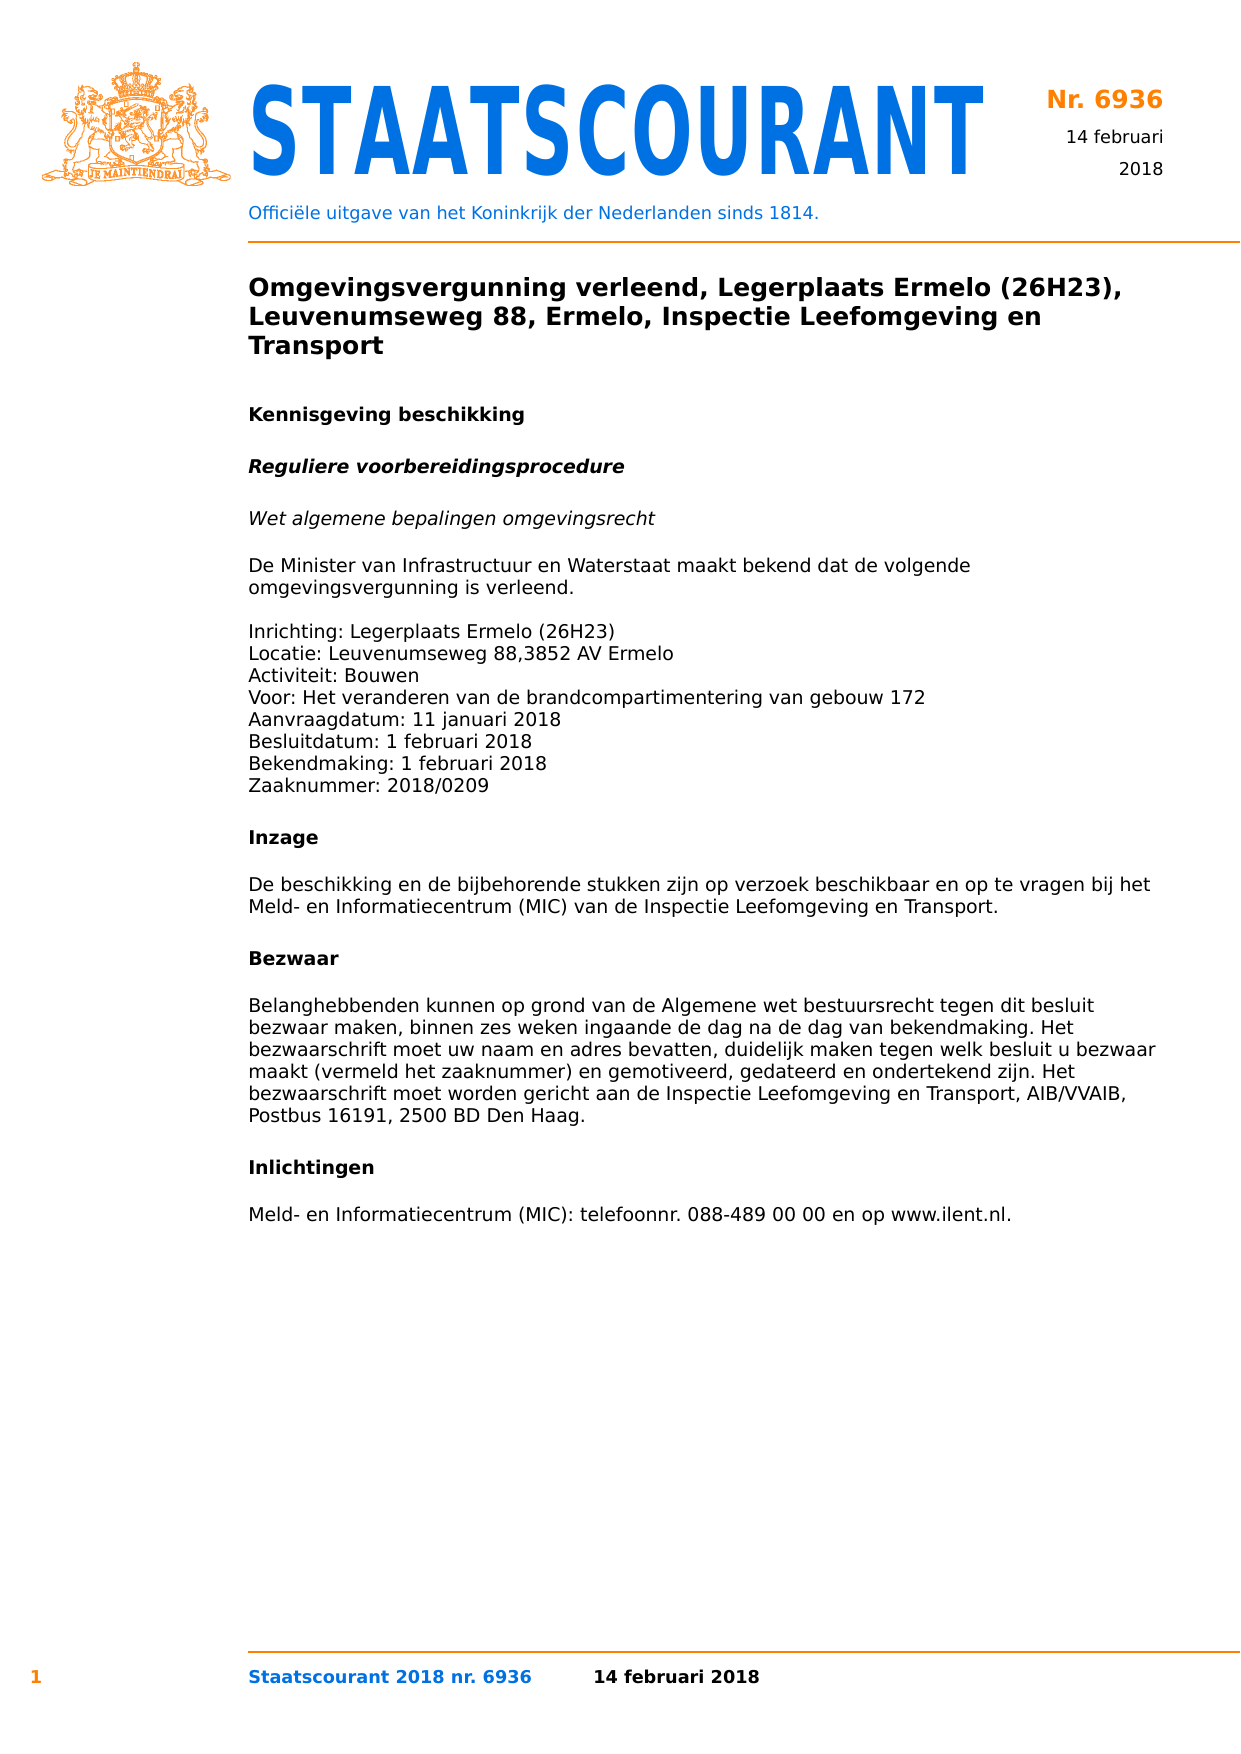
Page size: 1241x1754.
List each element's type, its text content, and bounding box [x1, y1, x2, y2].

text Locatie: Leuvenumseweg 88,3852 AV Ermelo [248, 643, 1163, 665]
table_header STAATSCOURANT [248, 62, 998, 203]
picture [41, 62, 231, 186]
subtitle Wet algemene bepalingen omgevingsrecht [248, 508, 1163, 530]
subtitle Inzage [248, 827, 1163, 849]
subtitle Bezwaar [248, 948, 1163, 970]
table_cell 14 februari [998, 121, 1240, 153]
table_header [25, 62, 248, 241]
text Besluitdatum: 1 februari 2018 [248, 731, 1163, 753]
text De beschikking en de bijbehorende stukken zijn op verzoek beschikbaar en op te vragen bij het Meld- en Informatiecentrum (MIC) van de Inspectie Leefomgeving en Transport. [248, 874, 1163, 918]
text Belanghebbenden kunnen op grond van de Algemene wet bestuursrecht tegen dit besluit bezwaar maken, binnen zes weken ingaande de dag na de dag van bekendmaking. Het bezwaarschrift moet uw naam en adres bevatten, duidelijk maken tegen welk besluit u bezwaar maakt (vermeld het zaaknummer) en gemotiveerd, gedateerd en ondertekend zijn. Het bezwaarschrift moet worden gericht aan de Inspectie Leefomgeving en Transport, AIB/VVAIB, Postbus 16191, 2500 BD Den Haag. [248, 995, 1163, 1127]
text De Minister van Infrastructuur en Waterstaat maakt bekend dat de volgende omgevingsvergunning is verleend. [248, 555, 1163, 599]
text Bekendmaking: 1 februari 2018 [248, 753, 1163, 775]
text Zaaknummer: 2018/0209 [248, 775, 1163, 797]
table_cell Officiële uitgave van het Koninkrijk der Nederlanden sinds 1814. [248, 203, 1240, 241]
table_header Nr. 6936 [998, 62, 1240, 121]
text Meld- en Informatiecentrum (MIC): telefoonnr. 088-489 00 00 en op www.ilent.nl. [248, 1204, 1163, 1226]
text Activiteit: Bouwen [248, 665, 1163, 687]
table_cell 2018 [998, 153, 1240, 203]
text Aanvraagdatum: 11 januari 2018 [248, 709, 1163, 731]
text Voor: Het veranderen van de brandcompartimentering van gebouw 172 [248, 687, 1163, 709]
subtitle Omgevingsvergunning verleend, Legerplaats Ermelo (26H23), Leuvenumseweg 88, Ermelo, Inspectie Leefomgeving en Transport [248, 273, 1163, 361]
subtitle Inlichtingen [248, 1157, 1163, 1179]
subtitle Kennisgeving beschikking [248, 404, 1163, 426]
text Inrichting: Legerplaats Ermelo (26H23) [248, 621, 1163, 643]
subtitle Reguliere voorbereidingsprocedure [248, 456, 1163, 478]
